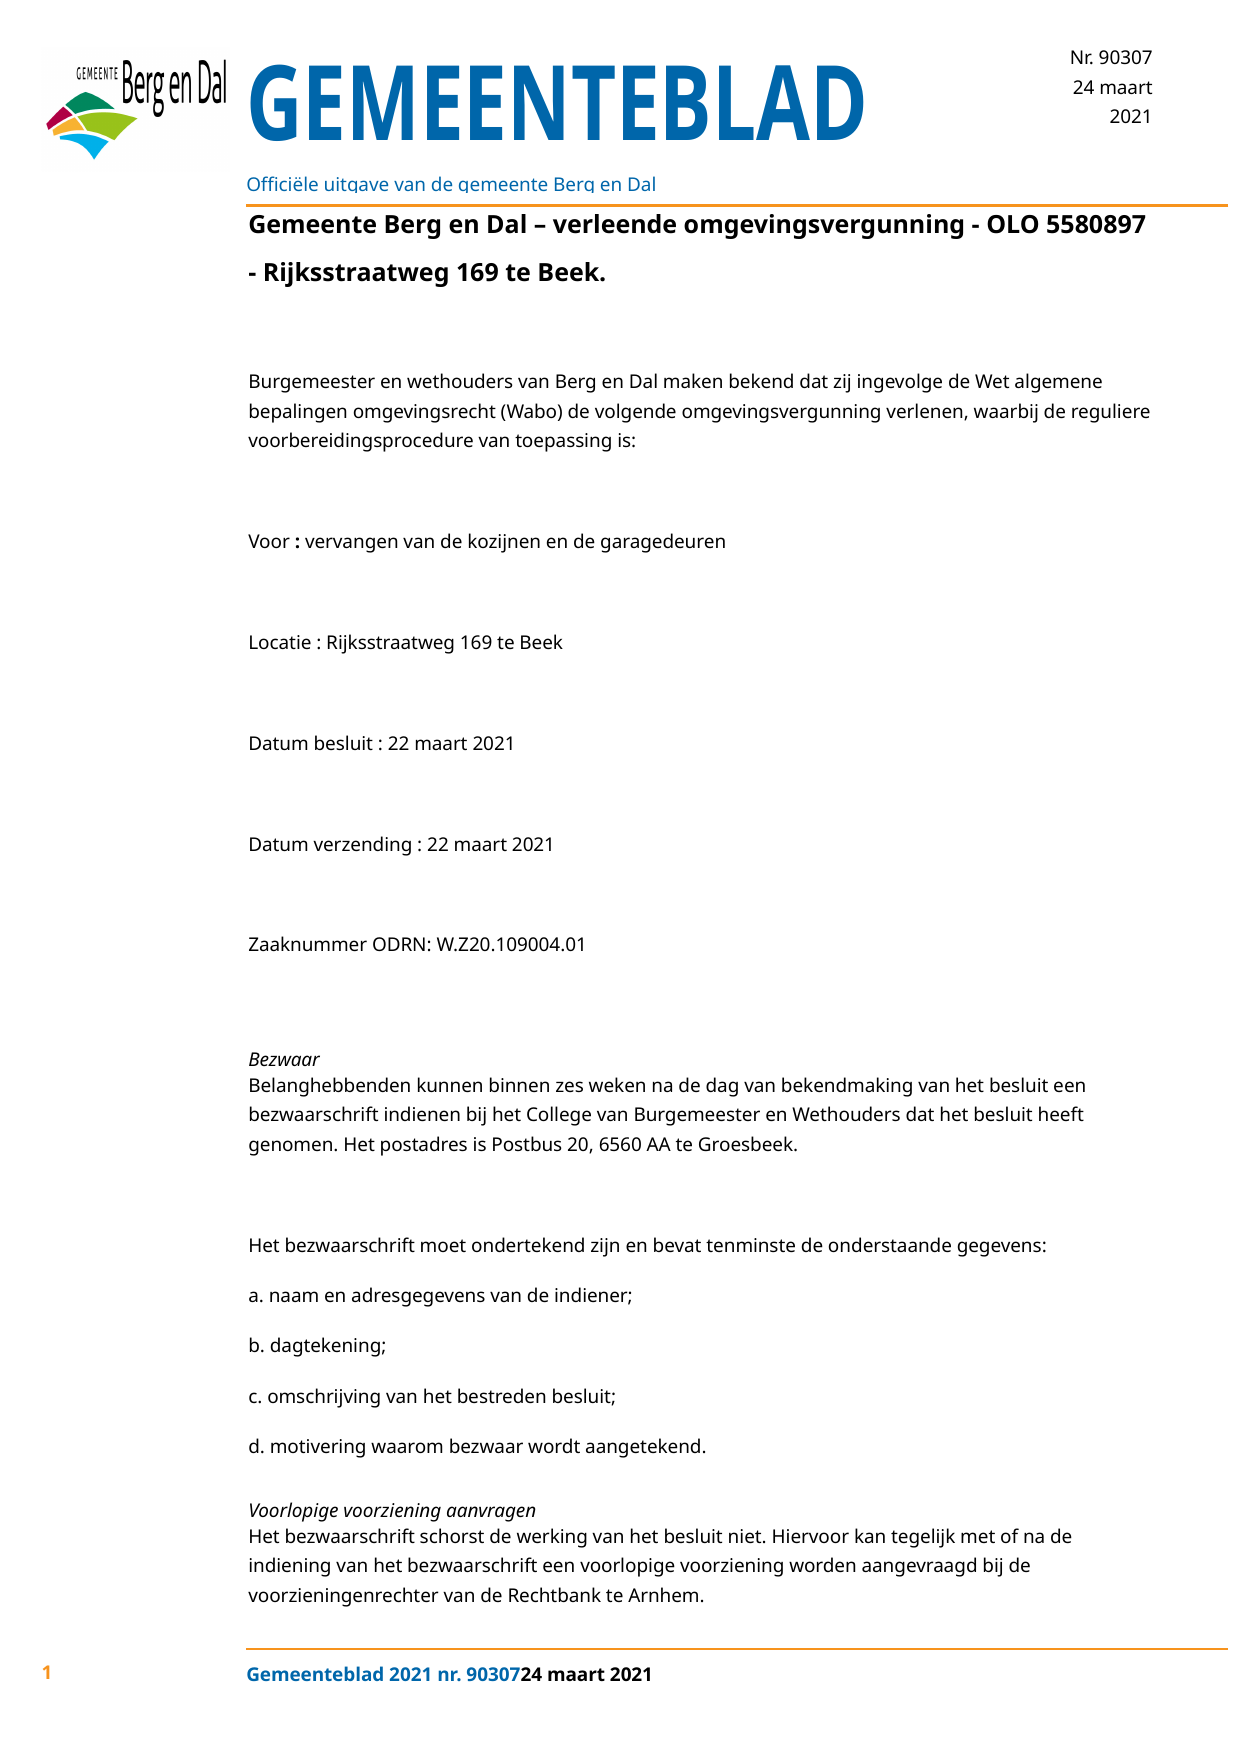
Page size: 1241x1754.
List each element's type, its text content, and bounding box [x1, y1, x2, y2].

text Het bezwaarschrift moet ondertekend zijn en bevat tenminste de onderstaande gegevens: [248, 1232, 1152, 1257]
text Datum verzending : 22 maart 2021 [248, 831, 1152, 857]
text Burgemeester en wethouders van Berg en Dal maken bekend dat zij ingevolge de Wet algemene bepalingen omgevingsrecht (Wabo) de volgende omgevingsvergunning verlenen, waarbij de reguliere voorbereidingsprocedure van toepassing is: [248, 368, 1152, 453]
text Voorlopige voorziening aanvragen [248, 1497, 1152, 1523]
text Het bezwaarschrift schorst de werking van het besluit niet. Hiervoor kan tegelijk met of na de indiening van het bezwaarschrift een voorlopige voorziening worden aangevraagd bij de voorzieningenrechter van de Rechtbank te Arnhem. [248, 1523, 1152, 1608]
text Locatie : Rijksstraatweg 169 te Beek [248, 629, 1152, 655]
text c. omschrijving van het bestreden besluit; [248, 1383, 1152, 1409]
text a. naam en adresgegevens van de indiener; [248, 1282, 1152, 1308]
text Gemeente Berg en Dal – verleende omgevingsvergunning - OLO 5580897 - Rijksstraatweg 169 te Beek. [248, 207, 1152, 288]
text d. motivering waarom bezwaar wordt aangetekend. [248, 1433, 1152, 1459]
text Datum besluit : 22 maart 2021 [248, 730, 1152, 756]
text Zaaknummer ODRN: W.Z20.109004.01 [248, 932, 1152, 957]
text Voor : vervangen van de kozijnen en de garagedeuren [248, 528, 1152, 554]
text Bezwaar [248, 1046, 1152, 1072]
picture [41, 47, 231, 172]
text Belanghebbenden kunnen binnen zes weken na de dag van bekendmaking van het besluit een bezwaarschrift indienen bij het College van Burgemeester en Wethouders dat het besluit heeft genomen. Het postadres is Postbus 20, 6560 AA te Groesbeek. [248, 1072, 1152, 1157]
text b. dagtekening; [248, 1333, 1152, 1358]
